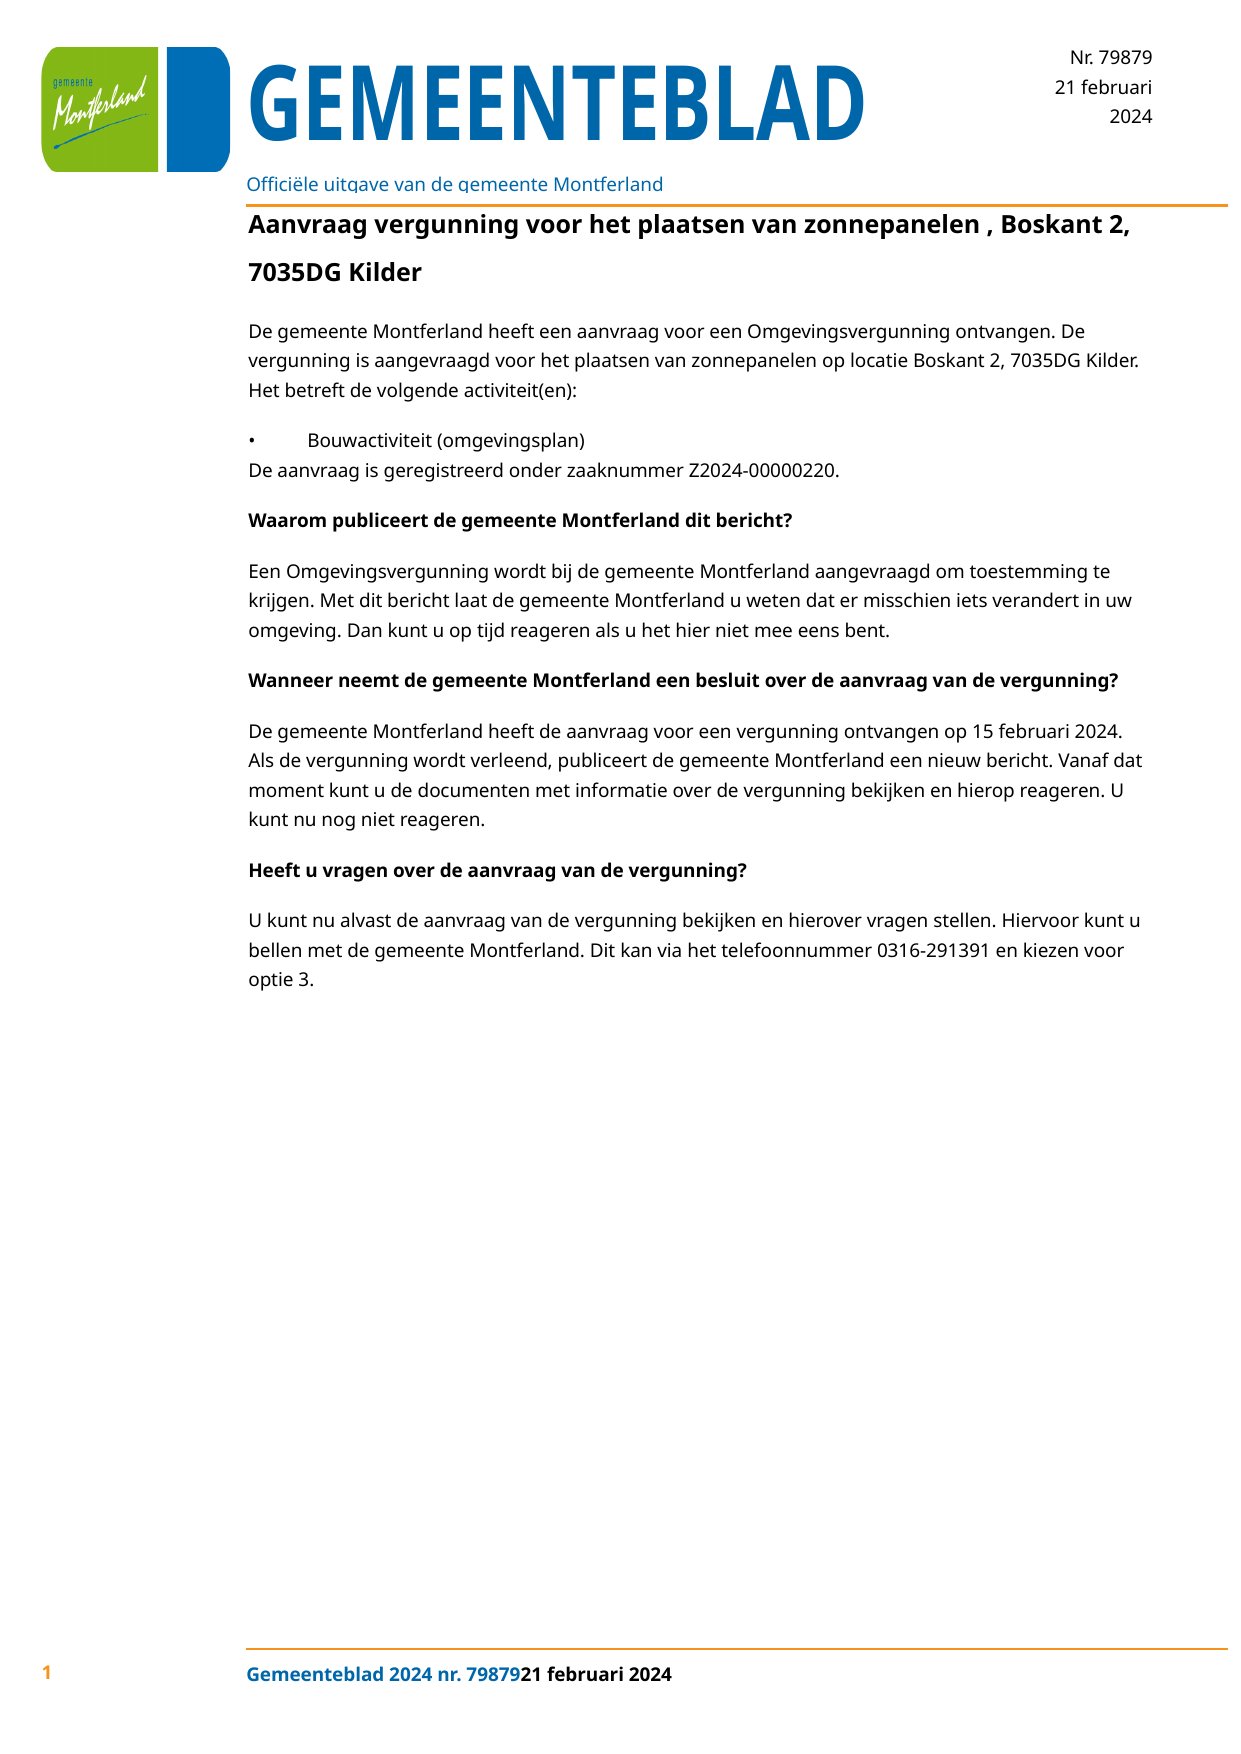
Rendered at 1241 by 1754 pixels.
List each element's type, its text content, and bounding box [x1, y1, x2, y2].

text Heeft u vragen over de aanvraag van de vergunning? [248, 857, 1152, 883]
text De aanvraag is geregistreerd onder zaaknummer Z2024-00000220. [248, 457, 1152, 483]
text De gemeente Montferland heeft de aanvraag voor een vergunning ontvangen op 15 februari 2024. Als de vergunning wordt verleend, publiceert de gemeente Montferland een nieuw bericht. Vanaf dat moment kunt u de documenten met informatie over de vergunning bekijken en hierop reageren. U kunt nu nog niet reageren. [248, 718, 1152, 832]
text Een Omgevingsvergunning wordt bij de gemeente Montferland aangevraagd om toestemming te krijgen. Met dit bericht laat de gemeente Montferland u weten dat er misschien iets verandert in uw omgeving. Dan kunt u op tijd reageren als u het hier niet mee eens bent. [248, 558, 1152, 643]
text De gemeente Montferland heeft een aanvraag voor een Omgevingsvergunning ontvangen. De vergunning is aangevraagd voor het plaatsen van zonnepanelen op locatie Boskant 2, 7035DG Kilder. Het betreft de volgende activiteit(en): [248, 318, 1152, 403]
text U kunt nu alvast de aanvraag van de vergunning bekijken en hierover vragen stellen. Hiervoor kunt u bellen met de gemeente Montferland. Dit kan via het telefoonnummer 0316-291391 en kiezen voor optie 3. [248, 907, 1152, 992]
text Wanneer neemt de gemeente Montferland een besluit over de aanvraag van de vergunning? [248, 667, 1152, 693]
list Bouwactiviteit (omgevingsplan) [248, 427, 1152, 453]
text Waarom publiceert de gemeente Montferland dit bericht? [248, 507, 1152, 533]
picture [41, 47, 231, 172]
text Aanvraag vergunning voor het plaatsen van zonnepanelen , Boskant 2, 7035DG Kilder [248, 207, 1152, 288]
